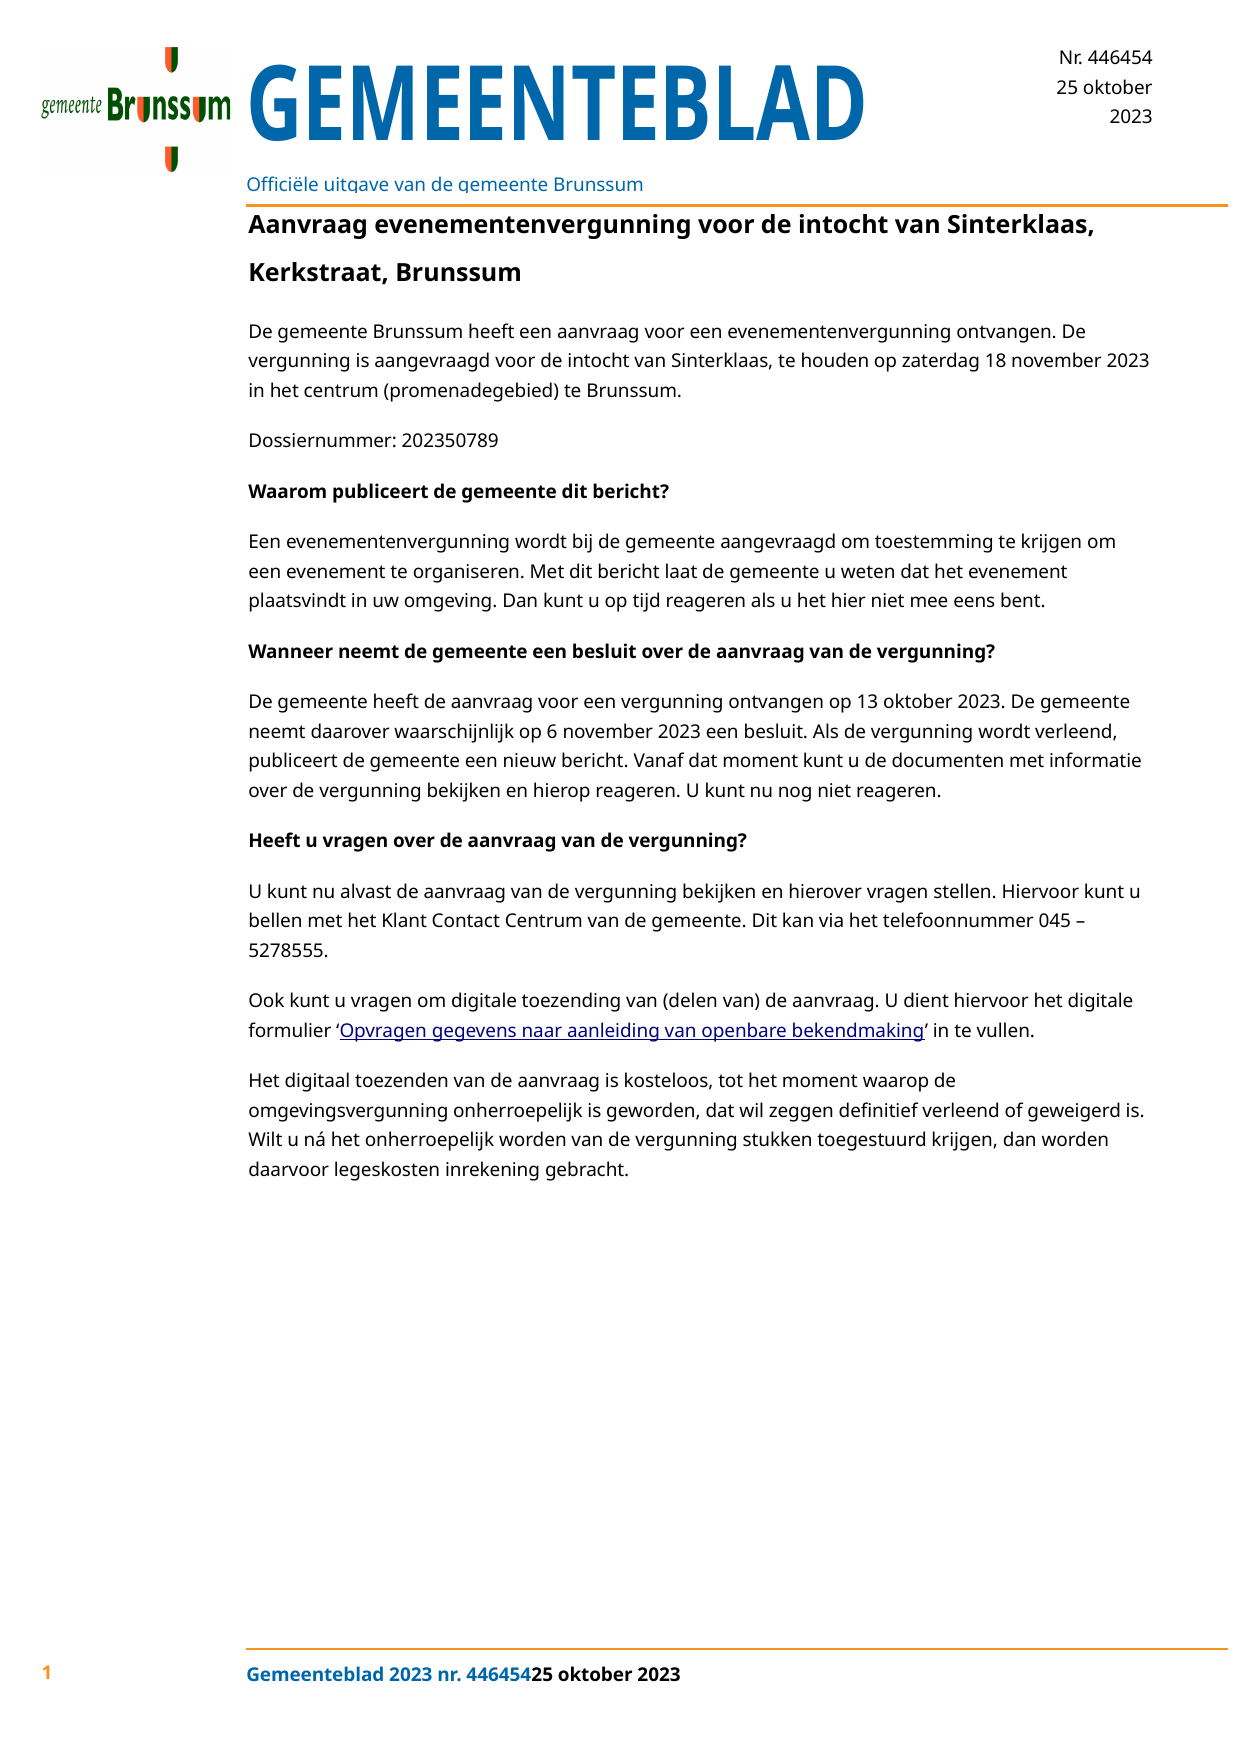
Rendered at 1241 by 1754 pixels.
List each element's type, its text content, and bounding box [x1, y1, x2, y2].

text Ook kunt u vragen om digitale toezending van (delen van) de aanvraag. U dient hiervoor het digitale formulier ‘Opvragen gegevens naar aanleiding van openbare bekendmaking’ in te vullen. [248, 987, 1152, 1043]
text De gemeente heeft de aanvraag voor een vergunning ontvangen op 13 oktober 2023. De gemeente neemt daarover waarschijnlijk op 6 november 2023 een besluit. Als de vergunning wordt verleend, publiceert de gemeente een nieuw bericht. Vanaf dat moment kunt u de documenten met informatie over de vergunning bekijken en hierop reageren. U kunt nu nog niet reageren. [248, 688, 1152, 803]
text Heeft u vragen over de aanvraag van de vergunning? [248, 827, 1152, 853]
text Aanvraag evenementenvergunning voor de intocht van Sinterklaas, Kerkstraat, Brunssum [248, 207, 1152, 288]
text Wanneer neemt de gemeente een besluit over de aanvraag van de vergunning? [248, 638, 1152, 664]
text U kunt nu alvast de aanvraag van de vergunning bekijken en hierover vragen stellen. Hiervoor kunt u bellen met het Klant Contact Centrum van de gemeente. Dit kan via het telefoonnummer 045 – 5278555. [248, 878, 1152, 963]
text De gemeente Brunssum heeft een aanvraag voor een evenementenvergunning ontvangen. De vergunning is aangevraagd voor de intocht van Sinterklaas, te houden op zaterdag 18 november 2023 in het centrum (promenadegebied) te Brunssum. [248, 318, 1152, 403]
text Een evenementenvergunning wordt bij de gemeente aangevraagd om toestemming te krijgen om een evenement te organiseren. Met dit bericht laat de gemeente u weten dat het evenement plaatsvindt in uw omgeving. Dan kunt u op tijd reageren als u het hier niet mee eens bent. [248, 528, 1152, 613]
text Dossiernummer: 202350789 [248, 427, 1152, 453]
picture [41, 47, 231, 172]
text Waarom publiceert de gemeente dit bericht? [248, 478, 1152, 504]
text Het digitaal toezenden van de aanvraag is kosteloos, tot het moment waarop de omgevingsvergunning onherroepelijk is geworden, dat wil zeggen definitief verleend of geweigerd is. Wilt u ná het onherroepelijk worden van de vergunning stukken toegestuurd krijgen, dan worden daarvoor legeskosten inrekening gebracht. [248, 1067, 1152, 1182]
